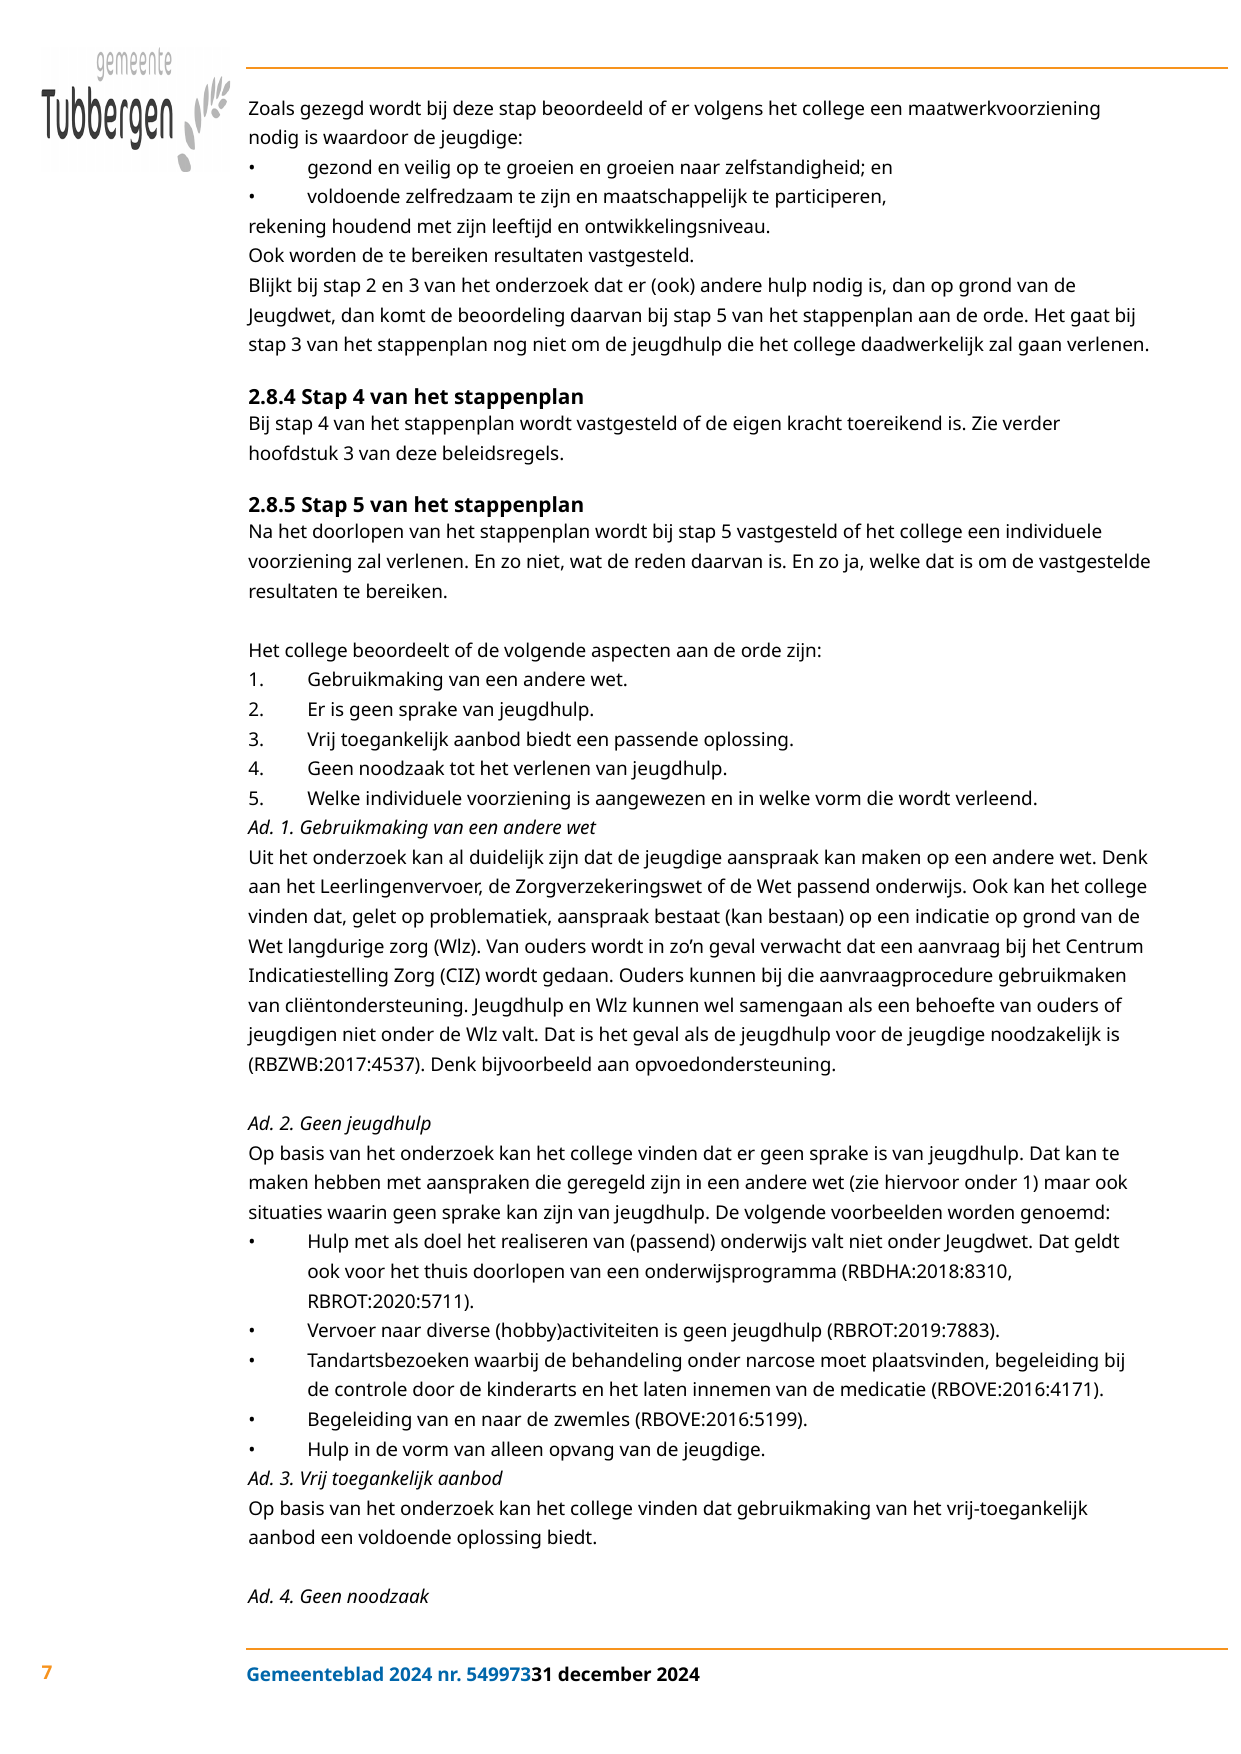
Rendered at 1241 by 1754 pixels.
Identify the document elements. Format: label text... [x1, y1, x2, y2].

list Tandartsbezoeken waarbij de behandeling onder narcose moet plaatsvinden, begeleiding bij de controle door de kinderarts en het laten innemen van de medicatie (RBOVE:2016:4171). [248, 1347, 1152, 1402]
text Bij stap 4 van het stappenplan wordt vastgesteld of de eigen kracht toereikend is. Zie verder hoofdstuk 3 van deze beleidsregels. [248, 410, 1152, 466]
list Welke individuele voorziening is aangewezen en in welke vorm die wordt verleend. [248, 785, 1152, 811]
text Ad. 1. Gebruikmaking van een andere wet [248, 814, 1152, 840]
text Ad. 4. Geen noodzaak [248, 1584, 1152, 1609]
list voldoende zelfredzaam te zijn en maatschappelijk te participeren, [248, 183, 1152, 209]
text Het college beoordeelt of de volgende aspecten aan de orde zijn: [248, 637, 1152, 663]
text 2.8.5 Stap 5 van het stappenplan [248, 490, 1152, 519]
picture [41, 47, 231, 172]
list Hulp met als doel het realiseren van (passend) onderwijs valt niet onder Jeugdwet. Dat geldt ook voor het thuis doorlopen van een onderwijsprogramma (RBDHA:2018:8310, RBROT:2020:5711). [248, 1229, 1152, 1314]
text Ook worden de te bereiken resultaten vastgesteld. [248, 243, 1152, 268]
list Geen noodzaak tot het verlenen van jeugdhulp. [248, 755, 1152, 781]
text 2.8.4 Stap 4 van het stappenplan [248, 382, 1152, 410]
text Ad. 2. Geen jeugdhulp [248, 1110, 1152, 1136]
text Op basis van het onderzoek kan het college vinden dat er geen sprake is van jeugdhulp. Dat kan te maken hebben met aanspraken die geregeld zijn in een andere wet (zie hiervoor onder 1) maar ook situaties waarin geen sprake kan zijn van jeugdhulp. De volgende voorbeelden worden genoemd: [248, 1140, 1152, 1225]
list Er is geen sprake van jeugdhulp. [248, 696, 1152, 722]
text rekening houdend met zijn leeftijd en ontwikkelingsniveau. [248, 213, 1152, 239]
list Hulp in de vorm van alleen opvang van de jeugdige. [248, 1436, 1152, 1462]
text Op basis van het onderzoek kan het college vinden dat gebruikmaking van het vrij-toegankelijk aanbod een voldoende oplossing biedt. [248, 1495, 1152, 1550]
list Vervoer naar diverse (hobby)activiteiten is geen jeugdhulp (RBROT:2019:7883). [248, 1317, 1152, 1343]
list Vrij toegankelijk aanbod biedt een passende oplossing. [248, 726, 1152, 752]
list Gebruikmaking van een andere wet. [248, 667, 1152, 692]
text Zoals gezegd wordt bij deze stap beoordeeld of er volgens het college een maatwerkvoorziening nodig is waardoor de jeugdige: [248, 95, 1152, 150]
text Ad. 3. Vrij toegankelijk aanbod [248, 1465, 1152, 1491]
text Uit het onderzoek kan al duidelijk zijn dat de jeugdige aanspraak kan maken op een andere wet. Denk aan het Leerlingenvervoer, de Zorgverzekeringswet of de Wet passend onderwijs. Ook kan het college vinden dat, gelet op problematiek, aanspraak bestaat (kan bestaan) op een indicatie op grond van de Wet langdurige zorg (Wlz). Van ouders wordt in zo’n geval verwacht dat een aanvraag bij het Centrum Indicatiestelling Zorg (CIZ) wordt gedaan. Ouders kunnen bij die aanvraagprocedure gebruikmaken van cliëntondersteuning. Jeugdhulp en Wlz kunnen wel samengaan als een behoefte van ouders of jeugdigen niet onder de Wlz valt. Dat is het geval als de jeugdhulp voor de jeugdige noodzakelijk is (RBZWB:2017:4537). Denk bijvoorbeeld aan opvoedondersteuning. [248, 844, 1152, 1077]
list Begeleiding van en naar de zwemles (RBOVE:2016:5199). [248, 1406, 1152, 1432]
list gezond en veilig op te groeien en groeien naar zelfstandigheid; en [248, 154, 1152, 180]
text Na het doorlopen van het stappenplan wordt bij stap 5 vastgesteld of het college een individuele voorziening zal verlenen. En zo niet, wat de reden daarvan is. En zo ja, welke dat is om de vastgestelde resultaten te bereiken. [248, 519, 1152, 604]
text Blijkt bij stap 2 en 3 van het onderzoek dat er (ook) andere hulp nodig is, dan op grond van de Jeugdwet, dan komt de beoordeling daarvan bij stap 5 van het stappenplan aan de orde. Het gaat bij stap 3 van het stappenplan nog niet om de jeugdhulp die het college daadwerkelijk zal gaan verlenen. [248, 272, 1152, 357]
